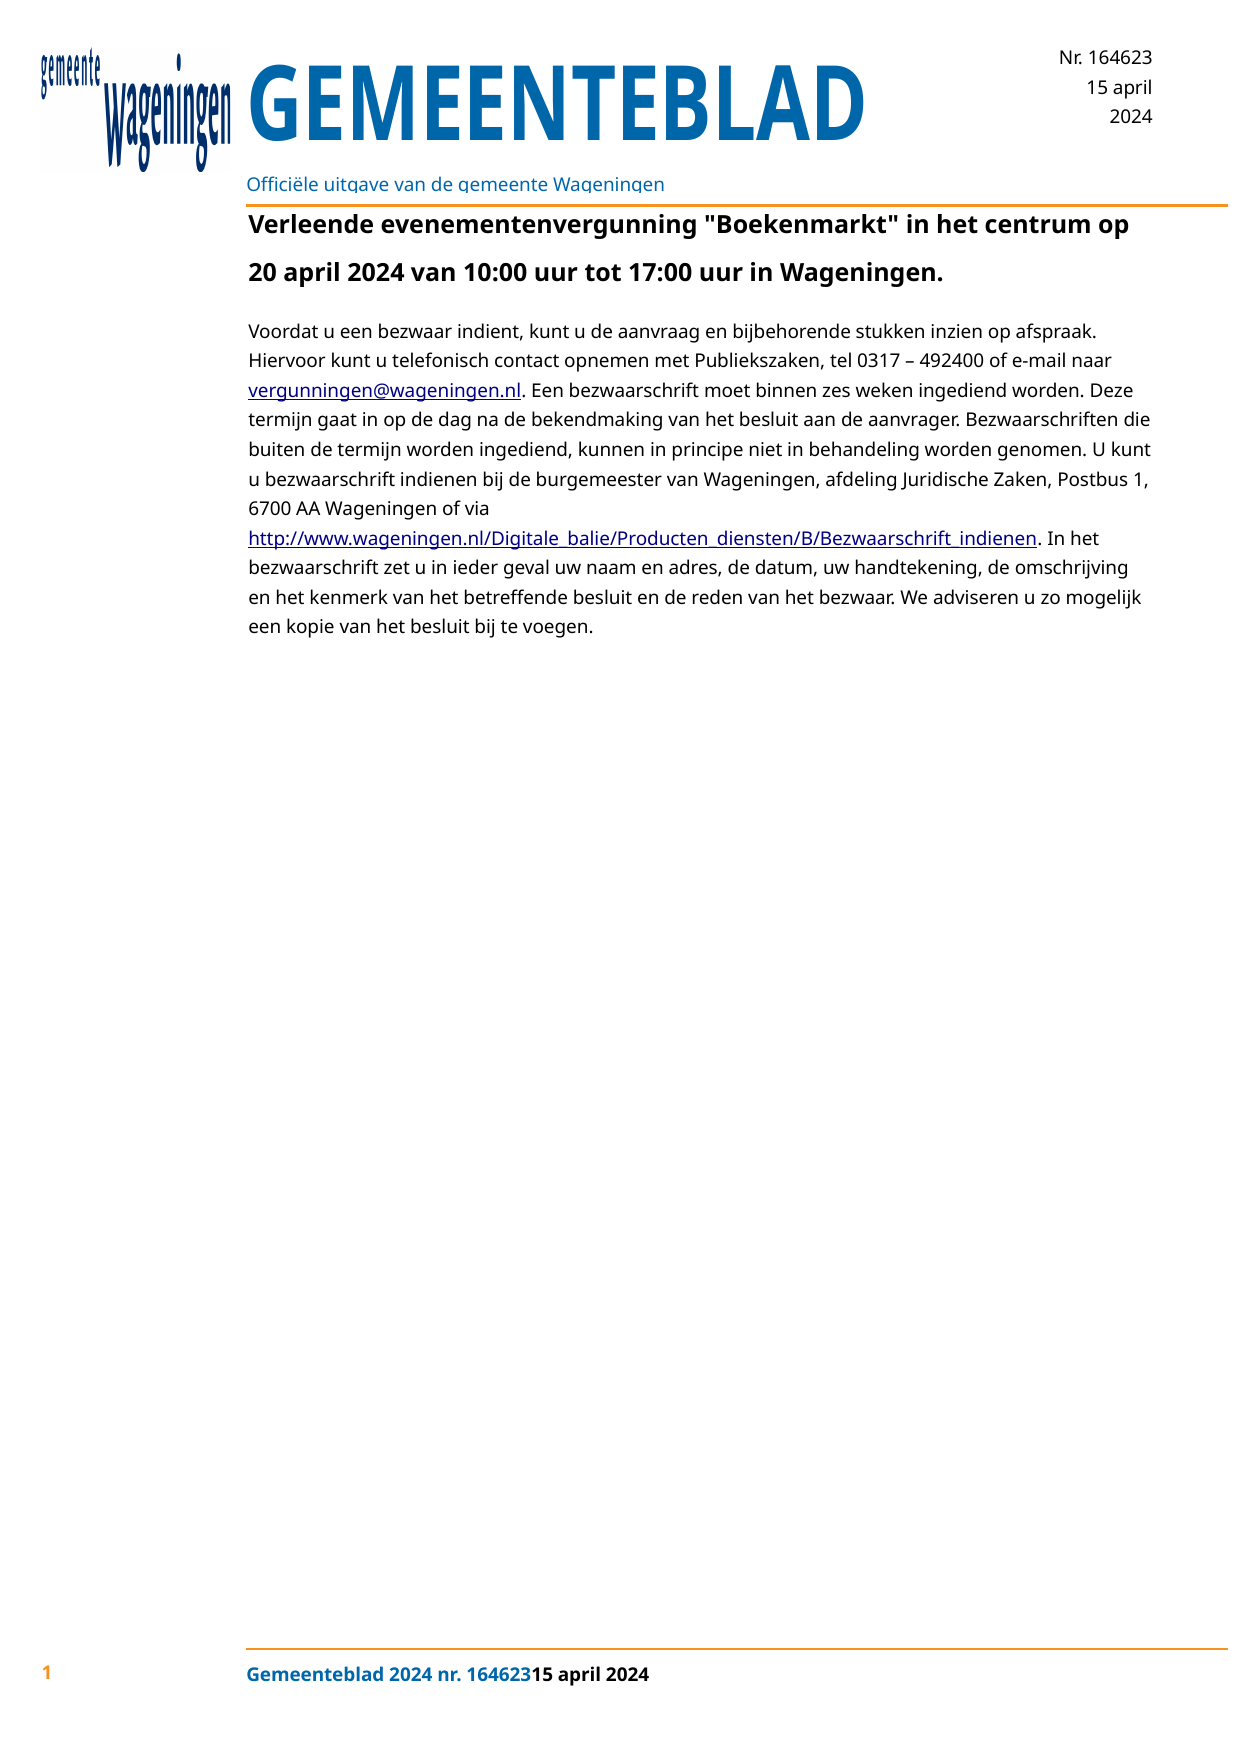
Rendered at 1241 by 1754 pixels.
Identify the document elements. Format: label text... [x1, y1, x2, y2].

text Voordat u een bezwaar indient, kunt u de aanvraag en bijbehorende stukken inzien op afspraak. Hiervoor kunt u telefonisch contact opnemen met Publiekszaken, tel 0317 – 492400 of e-mail naar vergunningen@wageningen.nl. Een bezwaarschrift moet binnen zes weken ingediend worden. Deze termijn gaat in op de dag na de bekendmaking van het besluit aan de aanvrager. Bezwaarschriften die buiten de termijn worden ingediend, kunnen in principe niet in behandeling worden genomen. U kunt u bezwaarschrift indienen bij de burgemeester van Wageningen, afdeling Juridische Zaken, Postbus 1, 6700 AA Wageningen of via http://www.wageningen.nl/Digitale_balie/Producten_diensten/B/Bezwaarschrift_indienen. In het bezwaarschrift zet u in ieder geval uw naam en adres, de datum, uw handtekening, de omschrijving en het kenmerk van het betreffende besluit en de reden van het bezwaar. We adviseren u zo mogelijk een kopie van het besluit bij te voegen. [248, 318, 1152, 639]
text Verleende evenementenvergunning "Boekenmarkt" in het centrum op 20 april 2024 van 10:00 uur tot 17:00 uur in Wageningen. [248, 207, 1152, 288]
picture [41, 47, 231, 172]
